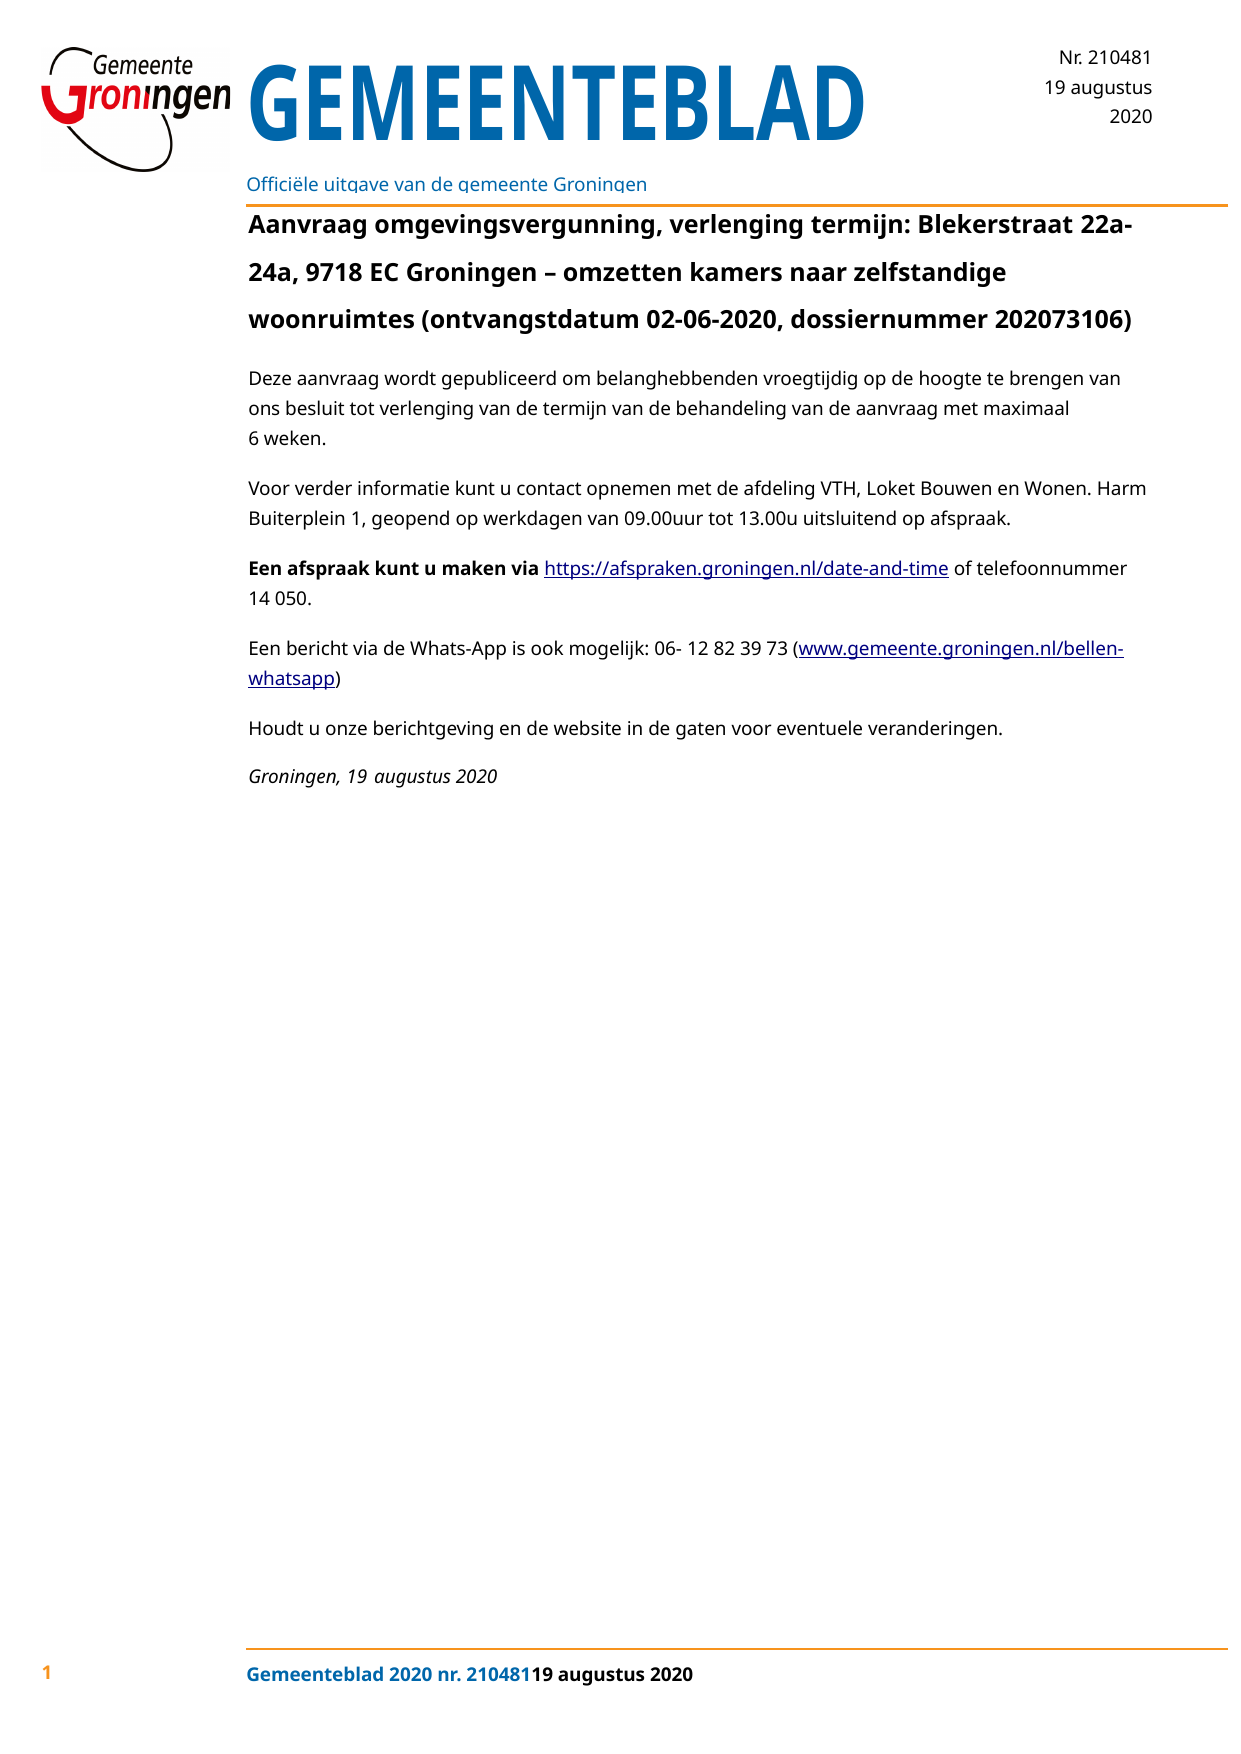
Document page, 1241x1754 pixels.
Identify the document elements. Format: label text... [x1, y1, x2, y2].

text Een bericht via de Whats-App is ook mogelijk: 06- 12 82 39 73 (www.gemeente.groningen.nl/bellen-whatsapp) [248, 635, 1152, 690]
text Houdt u onze berichtgeving en de website in de gaten voor eventuele veranderingen. [248, 715, 1152, 741]
text Deze aanvraag wordt gepubliceerd om belanghebbenden vroegtijdig op de hoogte te brengen van ons besluit tot verlenging van de termijn van de behandeling van de aanvraag met maximaal 6 weken. [248, 366, 1152, 450]
text Groningen, 19 augustus 2020 [248, 763, 1152, 789]
text Voor verder informatie kunt u contact opnemen met de afdeling VTH, Loket Bouwen en Wonen. Harm Buiterplein 1, geopend op werkdagen van 09.00uur tot 13.00u uitsluitend op afspraak. [248, 475, 1152, 530]
text Een afspraak kunt u maken via https://afspraken.groningen.nl/date-and-time of telefoonnummer 14 050. [248, 555, 1152, 610]
text Aanvraag omgevingsvergunning, verlenging termijn: Blekerstraat 22a-24a, 9718 EC Groningen – omzetten kamers naar zelfstandige woonruimtes (ontvangstdatum 02-06-2020, dossiernummer 202073106) [248, 207, 1152, 336]
picture [41, 47, 231, 172]
